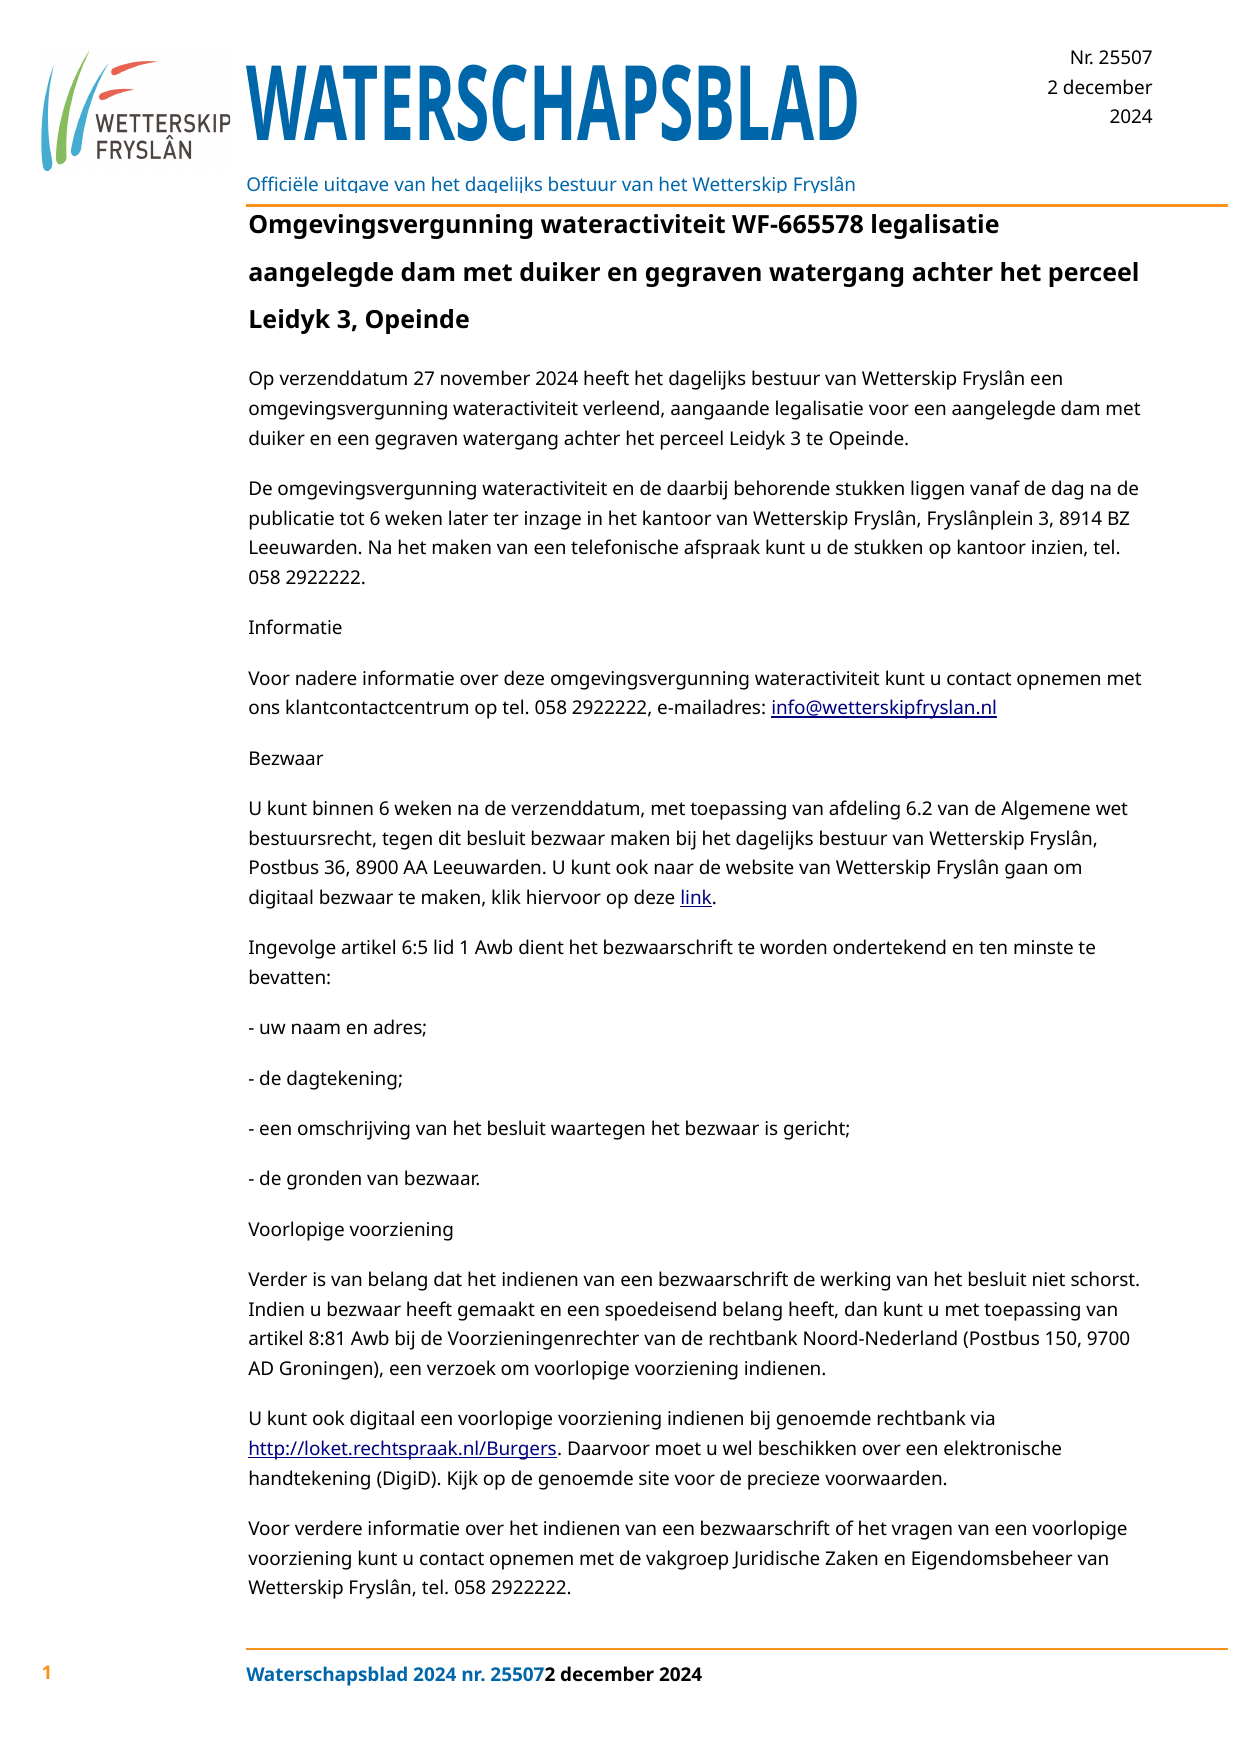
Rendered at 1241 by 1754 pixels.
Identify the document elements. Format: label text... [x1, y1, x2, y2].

text Verder is van belang dat het indienen van een bezwaarschrift de werking van het besluit niet schorst. Indien u bezwaar heeft gemaakt en een spoedeisend belang heeft, dan kunt u met toepassing van artikel 8:81 Awb bij de Voorzieningenrechter van de rechtbank Noord-Nederland (Postbus 150, 9700 AD Groningen), een verzoek om voorlopige voorziening indienen. [248, 1266, 1152, 1381]
text - uw naam en adres; [248, 1014, 1152, 1040]
text Ingevolge artikel 6:5 lid 1 Awb dient het bezwaarschrift te worden ondertekend en ten minste te bevatten: [248, 934, 1152, 989]
picture [41, 47, 231, 172]
text Op verzenddatum 27 november 2024 heeft het dagelijks bestuur van Wetterskip Fryslân een omgevingsvergunning wateractiviteit verleend, aangaande legalisatie voor een aangelegde dam met duiker en een gegraven watergang achter het perceel Leidyk 3 te Opeinde. [248, 366, 1152, 450]
text Bezwaar [248, 745, 1152, 770]
text U kunt binnen 6 weken na de verzenddatum, met toepassing van afdeling 6.2 van de Algemene wet bestuursrecht, tegen dit besluit bezwaar maken bij het dagelijks bestuur van Wetterskip Fryslân, Postbus 36, 8900 AA Leeuwarden. U kunt ook naar de website van Wetterskip Fryslân gaan om digitaal bezwaar te maken, klik hiervoor op deze link. [248, 795, 1152, 909]
text Voorlopige voorziening [248, 1216, 1152, 1242]
text Voor nadere informatie over deze omgevingsvergunning wateractiviteit kunt u contact opnemen met ons klantcontactcentrum op tel. 058 2922222, e-mailadres: info@wetterskipfryslan.nl [248, 665, 1152, 720]
text - de dagtekening; [248, 1065, 1152, 1090]
text Omgevingsvergunning wateractiviteit WF-665578 legalisatie aangelegde dam met duiker en gegraven watergang achter het perceel Leidyk 3, Opeinde [248, 207, 1152, 336]
text U kunt ook digitaal een voorlopige voorziening indienen bij genoemde rechtbank via http://loket.rechtspraak.nl/Burgers. Daarvoor moet u wel beschikken over een elektronische handtekening (DigiD). Kijk op de genoemde site voor de precieze voorwaarden. [248, 1406, 1152, 1490]
text - de gronden van bezwaar. [248, 1166, 1152, 1191]
text De omgevingsvergunning wateractiviteit en de daarbij behorende stukken liggen vanaf de dag na de publicatie tot 6 weken later ter inzage in het kantoor van Wetterskip Fryslân, Fryslânplein 3, 8914 BZ Leeuwarden. Na het maken van een telefonische afspraak kunt u de stukken op kantoor inzien, tel. 058 2922222. [248, 475, 1152, 589]
text Voor verdere informatie over het indienen van een bezwaarschrift of het vragen van een voorlopige voorziening kunt u contact opnemen met de vakgroep Juridische Zaken en Eigendomsbeheer van Wetterskip Fryslân, tel. 058 2922222. [248, 1515, 1152, 1600]
text - een omschrijving van het besluit waartegen het bezwaar is gericht; [248, 1115, 1152, 1141]
text Informatie [248, 614, 1152, 640]
